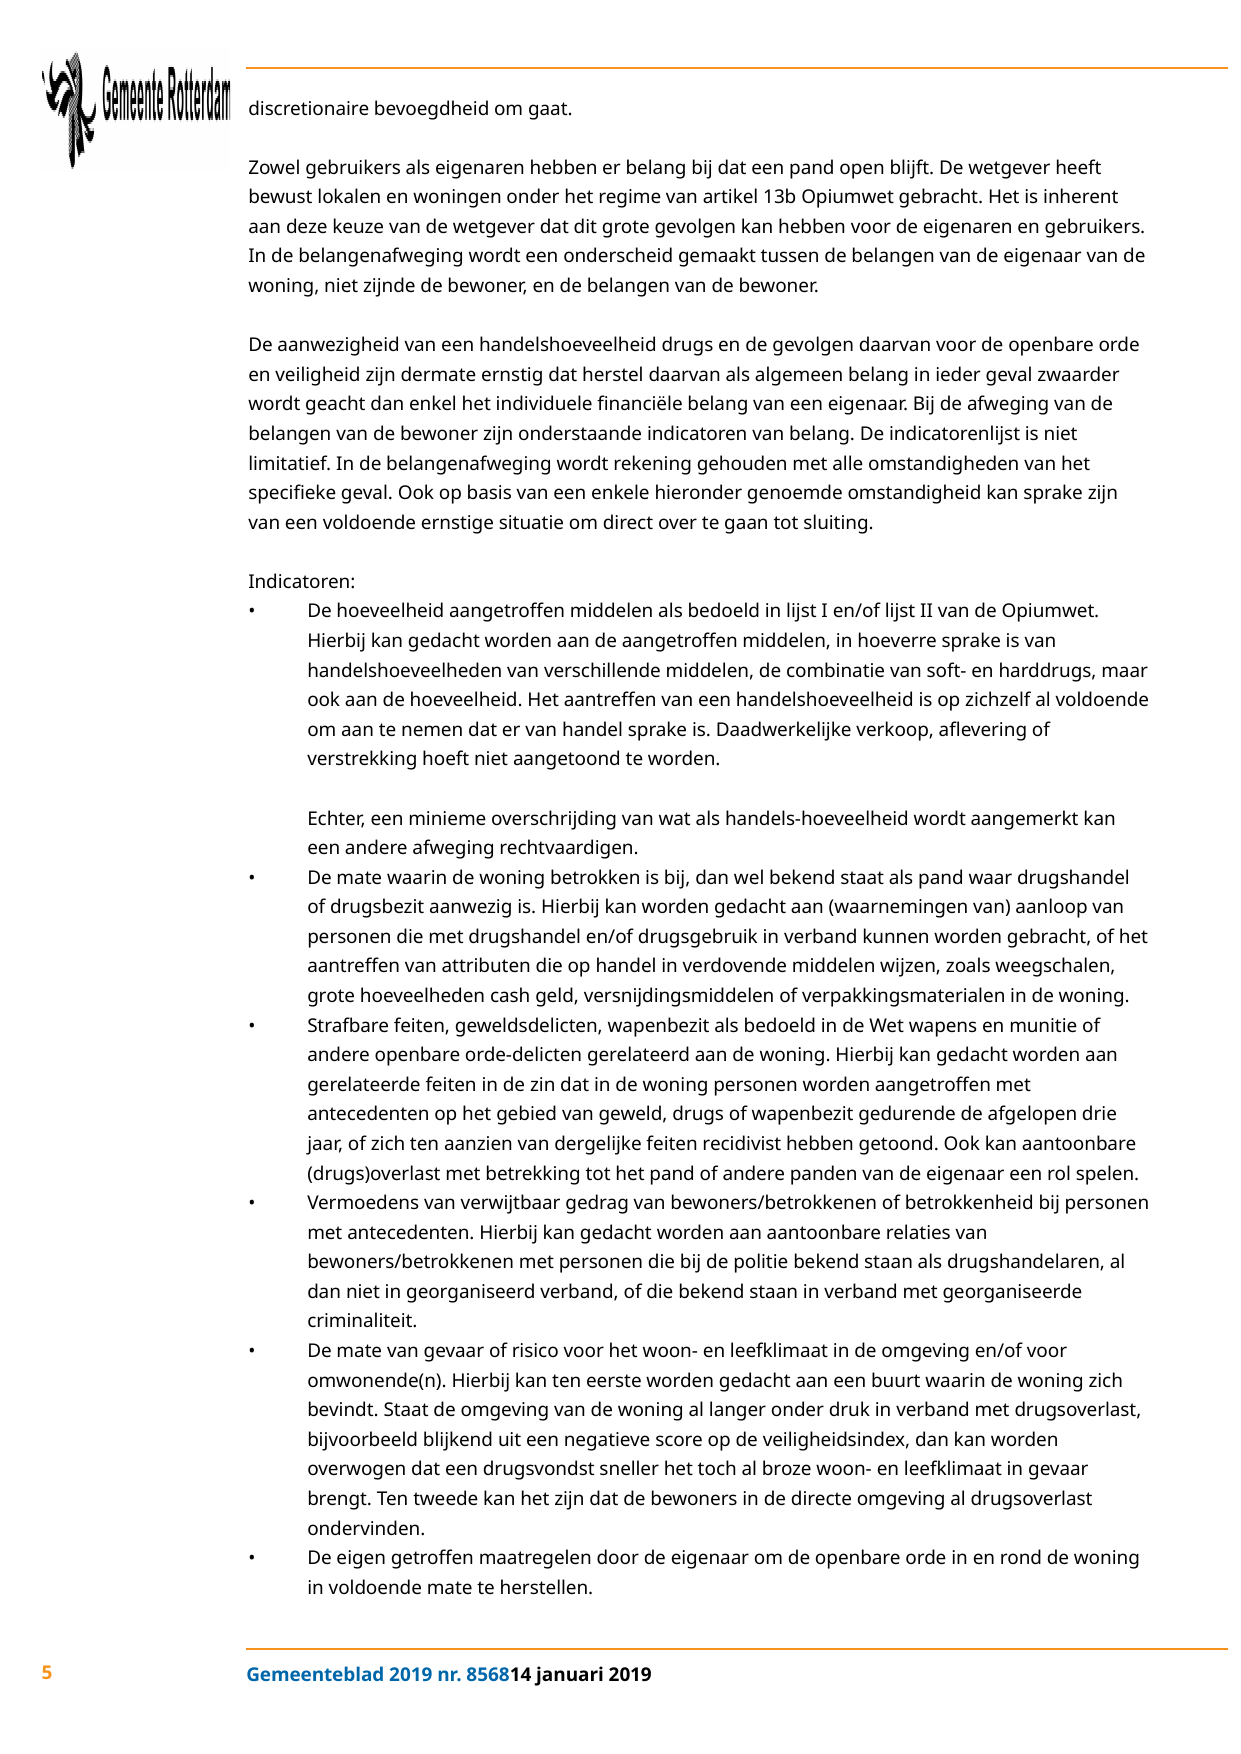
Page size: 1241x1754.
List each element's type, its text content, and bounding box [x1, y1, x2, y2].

list De mate waarin de woning betrokken is bij, dan wel bekend staat als pand waar drugshandel of drugsbezit aanwezig is. Hierbij kan worden gedacht aan (waarnemingen van) aanloop van personen die met drugshandel en/of drugsgebruik in verband kunnen worden gebracht, of het aantreffen van attributen die op handel in verdovende middelen wijzen, zoals weegschalen, grote hoeveelheden cash geld, versnijdingsmiddelen of verpakkingsmaterialen in de woning. [248, 864, 1152, 1008]
list De eigen getroffen maatregelen door de eigenaar om de openbare orde in en rond de woning in voldoende mate te herstellen. [248, 1544, 1152, 1600]
picture [41, 47, 231, 172]
list De hoeveelheid aangetroffen middelen als bedoeld in lijst I en/of lijst II van de Opiumwet. Hierbij kan gedacht worden aan de aangetroffen middelen, in hoeverre sprake is van handelshoeveelheden van verschillende middelen, de combinatie van soft- en harddrugs, maar ook aan de hoeveelheid. Het aantreffen van een handelshoeveelheid is op zichzelf al voldoende om aan te nemen dat er van handel sprake is. Daadwerkelijke verkoop, aflevering of verstrekking hoeft niet aangetoond te worden. [248, 598, 1152, 771]
list Vermoedens van verwijtbaar gedrag van bewoners/betrokkenen of betrokkenheid bij personen met antecedenten. Hierbij kan gedacht worden aan aantoonbare relaties van bewoners/betrokkenen met personen die bij de politie bekend staan als drugshandelaren, al dan niet in georganiseerd verband, of die bekend staan in verband met georganiseerde criminaliteit. [248, 1189, 1152, 1333]
text Zowel gebruikers als eigenaren hebben er belang bij dat een pand open blijft. De wetgever heeft bewust lokalen en woningen onder het regime van artikel 13b Opiumwet gebracht. Het is inherent aan deze keuze van de wetgever dat dit grote gevolgen kan hebben voor de eigenaren en gebruikers. In de belangenafweging wordt een onderscheid gemaakt tussen de belangen van de eigenaar van de woning, niet zijnde de bewoner, en de belangen van de bewoner. [248, 154, 1152, 298]
list Strafbare feiten, geweldsdelicten, wapenbezit als bedoeld in de Wet wapens en munitie of andere openbare orde-delicten gerelateerd aan de woning. Hierbij kan gedacht worden aan gerelateerde feiten in de zin dat in de woning personen worden aangetroffen met antecedenten op het gebied van geweld, drugs of wapenbezit gedurende de afgelopen drie jaar, of zich ten aanzien van dergelijke feiten recidivist hebben getoond. Ook kan aantoonbare (drugs)overlast met betrekking tot het pand of andere panden van de eigenaar een rol spelen. [248, 1012, 1152, 1186]
text discretionaire bevoegdheid om gaat. [248, 95, 1152, 121]
text De aanwezigheid van een handelshoeveelheid drugs en de gevolgen daarvan voor de openbare orde en veiligheid zijn dermate ernstig dat herstel daarvan als algemeen belang in ieder geval zwaarder wordt geacht dan enkel het individuele financiële belang van een eigenaar. Bij de afweging van de belangen van de bewoner zijn onderstaande indicatoren van belang. De indicatorenlijst is niet limitatief. In de belangenafweging wordt rekening gehouden met alle omstandigheden van het specifieke geval. Ook op basis van een enkele hieronder genoemde omstandigheid kan sprake zijn van een voldoende ernstige situatie om direct over te gaan tot sluiting. [248, 331, 1152, 535]
list Echter, een minieme overschrijding van wat als handels-hoeveelheid wordt aangemerkt kan een andere afweging rechtvaardigen. [248, 805, 1152, 860]
list De mate van gevaar of risico voor het woon- en leefklimaat in de omgeving en/of voor omwonende(n). Hierbij kan ten eerste worden gedacht aan een buurt waarin de woning zich bevindt. Staat de omgeving van de woning al langer onder druk in verband met drugsoverlast, bijvoorbeeld blijkend uit een negatieve score op de veiligheidsindex, dan kan worden overwogen dat een drugsvondst sneller het toch al broze woon- en leefklimaat in gevaar brengt. Ten tweede kan het zijn dat de bewoners in de directe omgeving al drugsoverlast ondervinden. [248, 1337, 1152, 1541]
text Indicatoren: [248, 568, 1152, 594]
